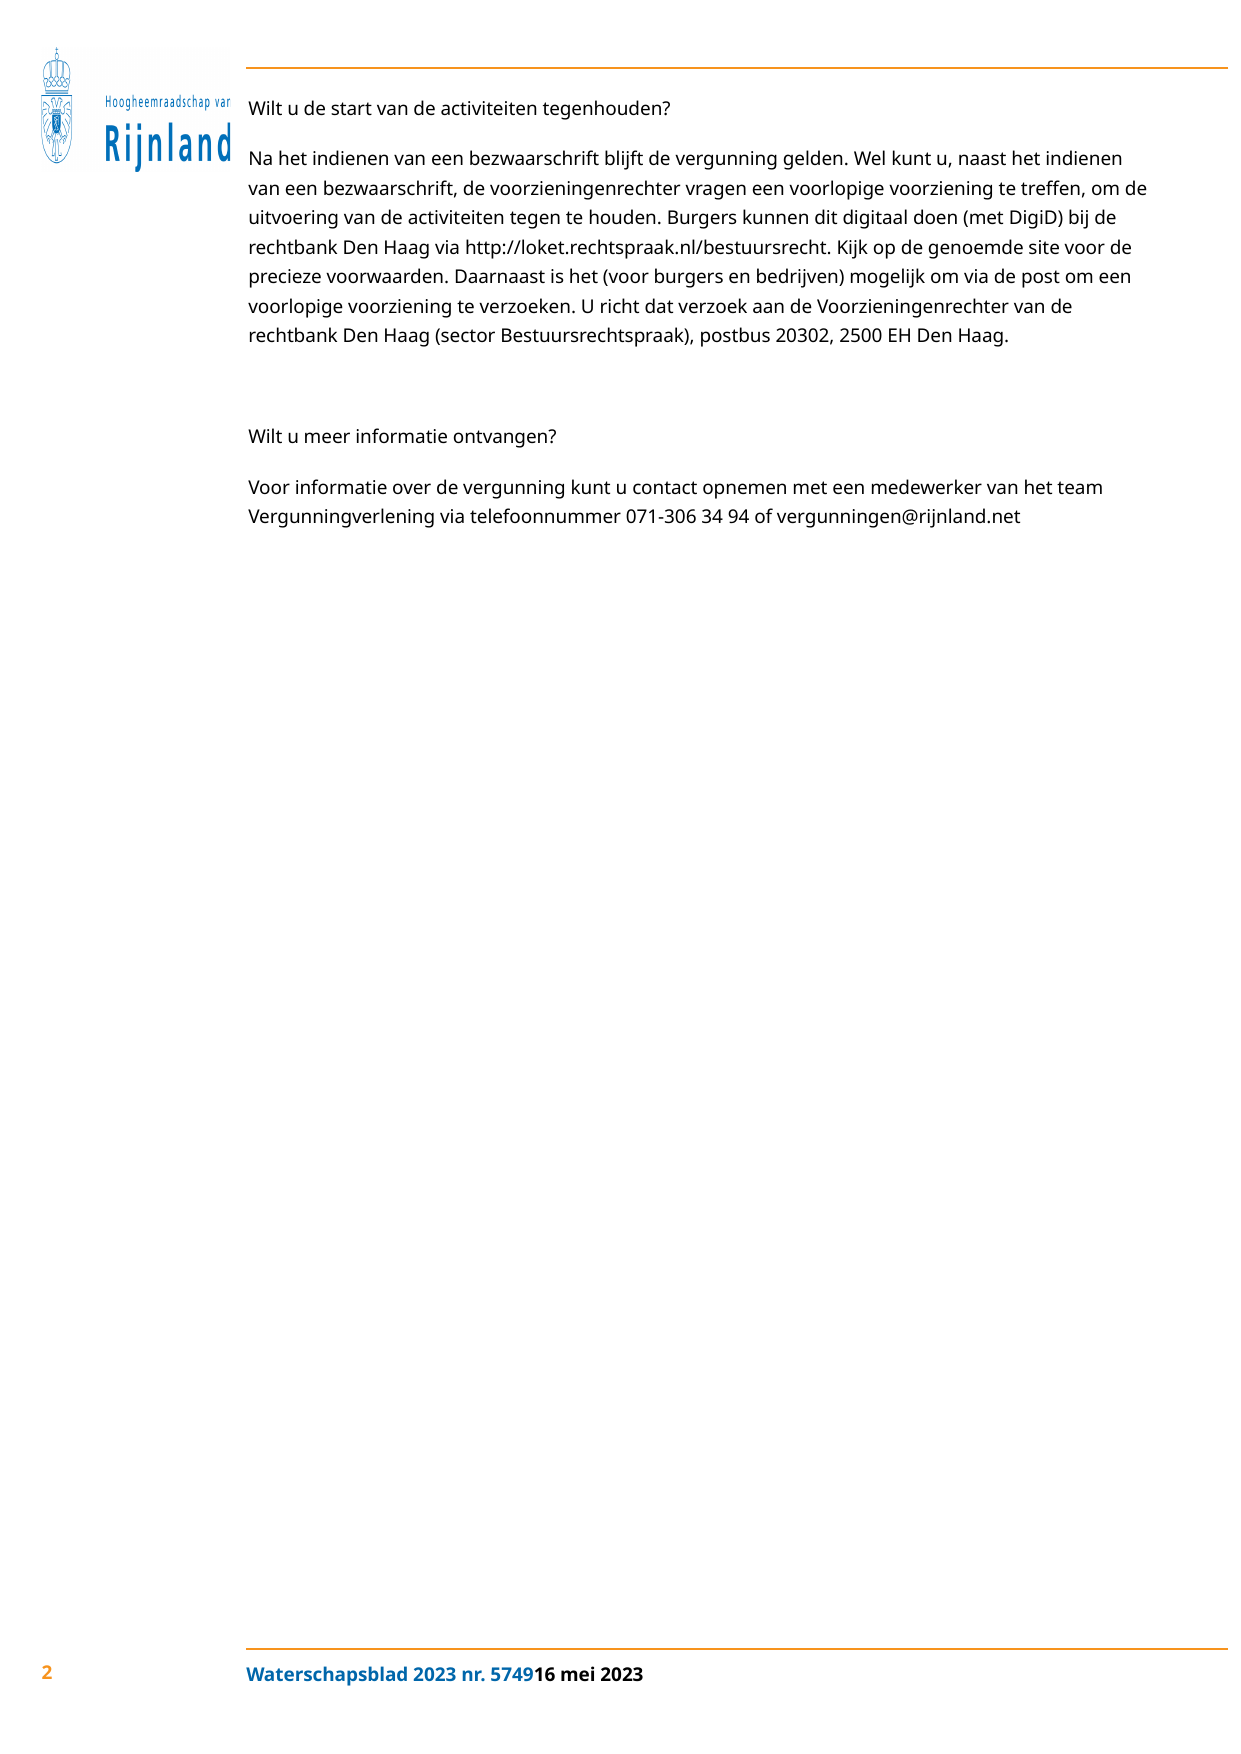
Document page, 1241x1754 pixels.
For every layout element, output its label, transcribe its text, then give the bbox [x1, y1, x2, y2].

picture [41, 47, 231, 172]
text Wilt u de start van de activiteiten tegenhouden? [248, 95, 1152, 121]
text Na het indienen van een bezwaarschrift blijft de vergunning gelden. Wel kunt u, naast het indienen van een bezwaarschrift, de voorzieningenrechter vragen een voorlopige voorziening te treffen, om de uitvoering van de activiteiten tegen te houden. Burgers kunnen dit digitaal doen (met DigiD) bij de rechtbank Den Haag via http://loket.rechtspraak.nl/bestuursrecht. Kijk op de genoemde site voor de precieze voorwaarden. Daarnaast is het (voor burgers en bedrijven) mogelijk om via de post om een voorlopige voorziening te verzoeken. U richt dat verzoek aan de Voorzieningenrechter van de rechtbank Den Haag (sector Bestuursrechtspraak), postbus 20302, 2500 EH Den Haag. [248, 145, 1152, 348]
text Wilt u meer informatie ontvangen? [248, 423, 1152, 449]
text Voor informatie over de vergunning kunt u contact opnemen met een medewerker van het team Vergunningverlening via telefoonnummer 071-306 34 94 of vergunningen@rijnland.net [248, 474, 1152, 529]
